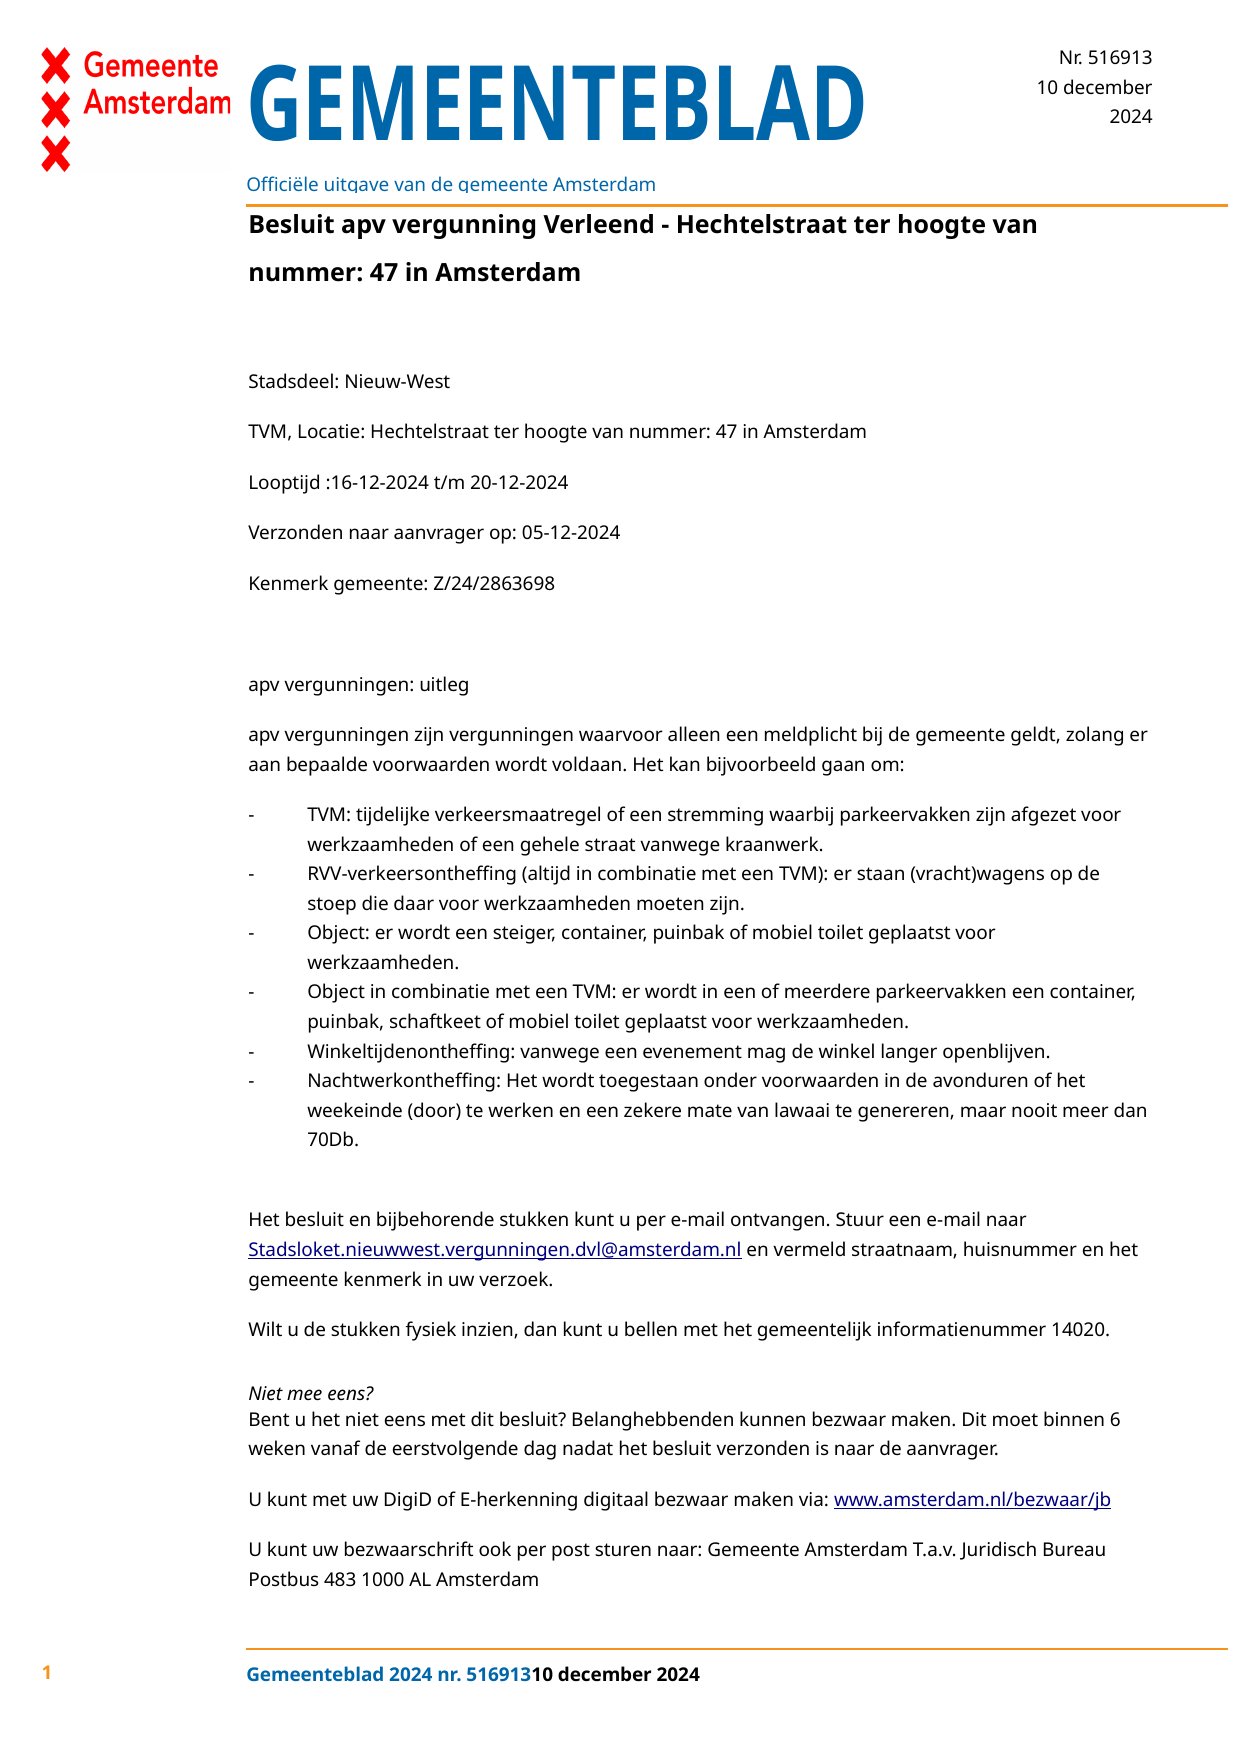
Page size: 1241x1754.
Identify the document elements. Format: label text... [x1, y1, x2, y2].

text Bent u het niet eens met dit besluit? Belanghebbenden kunnen bezwaar maken. Dit moet binnen 6 weken vanaf de eerstvolgende dag nadat het besluit verzonden is naar de aanvrager. [248, 1406, 1152, 1461]
text Wilt u de stukken fysiek inzien, dan kunt u bellen met het gemeentelijk informatienummer 14020. [248, 1316, 1152, 1342]
list Nachtwerkontheffing: Het wordt toegestaan onder voorwaarden in de avonduren of het weekeinde (door) te werken en een zekere mate van lawaai te genereren, maar nooit meer dan 70Db. [248, 1067, 1152, 1152]
text TVM, Locatie: Hechtelstraat ter hoogte van nummer: 47 in Amsterdam [248, 419, 1152, 444]
list RVV-verkeersontheffing (altijd in combinatie met een TVM): er staan (vracht)wagens op de stoep die daar voor werkzaamheden moeten zijn. [248, 860, 1152, 916]
list Winkeltijdenontheffing: vanwege een evenement mag de winkel langer openblijven. [248, 1038, 1152, 1064]
text U kunt uw bezwaarschrift ook per post sturen naar: Gemeente Amsterdam T.a.v. Juridisch Bureau Postbus 483 1000 AL Amsterdam [248, 1536, 1152, 1592]
text Het besluit en bijbehorende stukken kunt u per e-mail ontvangen. Stuur een e-mail naar Stadsloket.nieuwwest.vergunningen.dvl@amsterdam.nl en vermeld straatnaam, huisnummer en het gemeente kenmerk in uw verzoek. [248, 1207, 1152, 1292]
list TVM: tijdelijke verkeersmaatregel of een stremming waarbij parkeervakken zijn afgezet voor werkzaamheden of een gehele straat vanwege kraanwerk. [248, 801, 1152, 857]
text Stadsdeel: Nieuw-West [248, 368, 1152, 394]
list Object in combinatie met een TVM: er wordt in een of meerdere parkeervakken een container, puinbak, schaftkeet of mobiel toilet geplaatst voor werkzaamheden. [248, 979, 1152, 1034]
text Niet mee eens? [248, 1380, 1152, 1406]
text apv vergunningen: uitleg [248, 671, 1152, 697]
text Kenmerk gemeente: Z/24/2863698 [248, 570, 1152, 596]
text apv vergunningen zijn vergunningen waarvoor alleen een meldplicht bij de gemeente geldt, zolang er aan bepaalde voorwaarden wordt voldaan. Het kan bijvoorbeeld gaan om: [248, 721, 1152, 777]
text Besluit apv vergunning Verleend - Hechtelstraat ter hoogte van nummer: 47 in Amsterdam [248, 207, 1152, 288]
text Verzonden naar aanvrager op: 05-12-2024 [248, 519, 1152, 545]
list Object: er wordt een steiger, container, puinbak of mobiel toilet geplaatst voor werkzaamheden. [248, 919, 1152, 975]
picture [41, 47, 231, 172]
text U kunt met uw DigiD of E-herkenning digitaal bezwaar maken via: www.amsterdam.nl/bezwaar/jb [248, 1486, 1152, 1512]
text Looptijd :16-12-2024 t/m 20-12-2024 [248, 469, 1152, 495]
